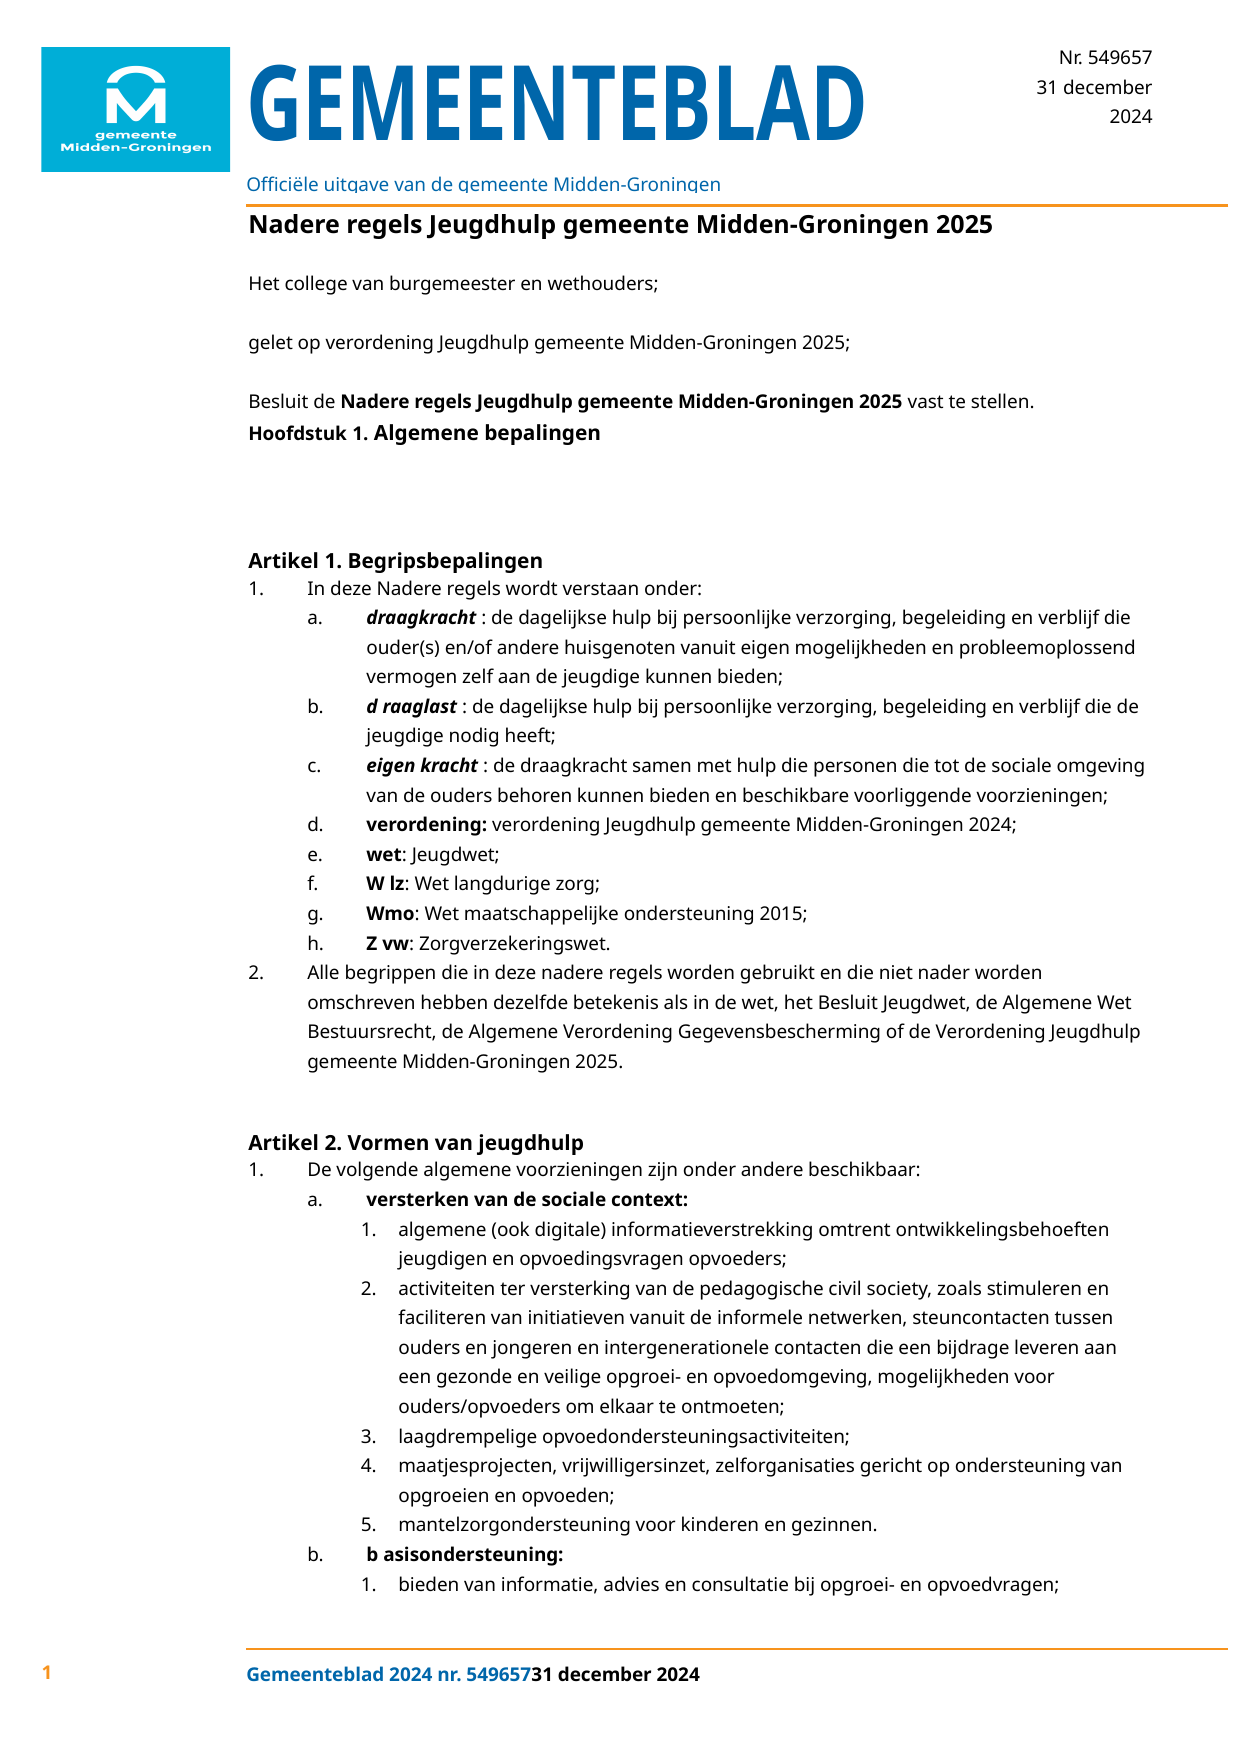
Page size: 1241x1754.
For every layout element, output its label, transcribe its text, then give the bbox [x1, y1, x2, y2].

text Het college van burgemeester en wethouders; [248, 270, 1152, 296]
list eigen kracht : de draagkracht samen met hulp die personen die tot de sociale omgeving van de ouders behoren kunnen bieden en beschikbare voorliggende voorzieningen; [307, 752, 1152, 808]
list algemene (ook digitale) informatieverstrekking omtrent ontwikkelingsbehoeften jeugdigen en opvoedingsvragen opvoeders; [361, 1216, 1152, 1271]
text Besluit de Nadere regels Jeugdhulp gemeente Midden-Groningen 2025 vast te stellen. [248, 389, 1152, 414]
list laagdrempelige opvoedondersteuningsactiviteiten; [361, 1423, 1152, 1448]
list In deze Nadere regels wordt verstaan onder: [248, 575, 1152, 601]
list versterken van de sociale context: [307, 1186, 1152, 1212]
list mantelzorgondersteuning voor kinderen en gezinnen. [361, 1512, 1152, 1537]
list draagkracht : de dagelijkse hulp bij persoonlijke verzorging, begeleiding en verblijf die ouder(s) en/of andere huisgenoten vanuit eigen mogelijkheden en probleemoplossend vermogen zelf aan de jeugdige kunnen bieden; [307, 604, 1152, 689]
list activiteiten ter versterking van de pedagogische civil society, zoals stimuleren en faciliteren van initiatieven vanuit de informele netwerken, steuncontacten tussen ouders en jongeren en intergenerationele contacten die een bijdrage leveren aan een gezonde en veilige opgroei- en opvoedomgeving, mogelijkheden voor ouders/opvoeders om elkaar te ontmoeten; [361, 1275, 1152, 1419]
text Artikel 1. Begripsbepalingen [248, 546, 1152, 575]
list verordening: verordening Jeugdhulp gemeente Midden-Groningen 2024; [307, 811, 1152, 837]
list W lz: Wet langdurige zorg; [307, 871, 1152, 896]
picture [108, 66, 164, 82]
list Wmo: Wet maatschappelijke ondersteuning 2015; [307, 900, 1152, 926]
picture [107, 89, 165, 122]
list Alle begrippen die in deze nadere regels worden gebruikt en die niet nader worden omschreven hebben dezelfde betekenis als in de wet, het Besluit Jeugdwet, de Algemene Wet Bestuursrecht, de Algemene Verordening Gegevensbescherming of de Verordening Jeugdhulp gemeente Midden-Groningen 2025. [248, 959, 1152, 1074]
text Nadere regels Jeugdhulp gemeente Midden-Groningen 2025 [248, 207, 1152, 241]
list d raaglast : de dagelijkse hulp bij persoonlijke verzorging, begeleiding en verblijf die de jeugdige nodig heeft; [307, 693, 1152, 748]
text gelet op verordening Jeugdhulp gemeente Midden-Groningen 2025; [248, 329, 1152, 355]
list maatjesprojecten, vrijwilligersinzet, zelforganisaties gericht op ondersteuning van opgroeien en opvoeden; [361, 1452, 1152, 1508]
list bieden van informatie, advies en consultatie bij opgroei- en opvoedvragen; [361, 1571, 1152, 1596]
text Hoofdstuk 1. Algemene bepalingen [248, 418, 1152, 447]
list De volgende algemene voorzieningen zijn onder andere beschikbaar: [248, 1157, 1152, 1182]
list Z vw: Zorgverzekeringswet. [307, 930, 1152, 956]
text Artikel 2. Vormen van jeugdhulp [248, 1128, 1152, 1157]
list wet: Jeugdwet; [307, 841, 1152, 867]
list b asisondersteuning: [307, 1541, 1152, 1567]
picture [184, 146, 190, 153]
